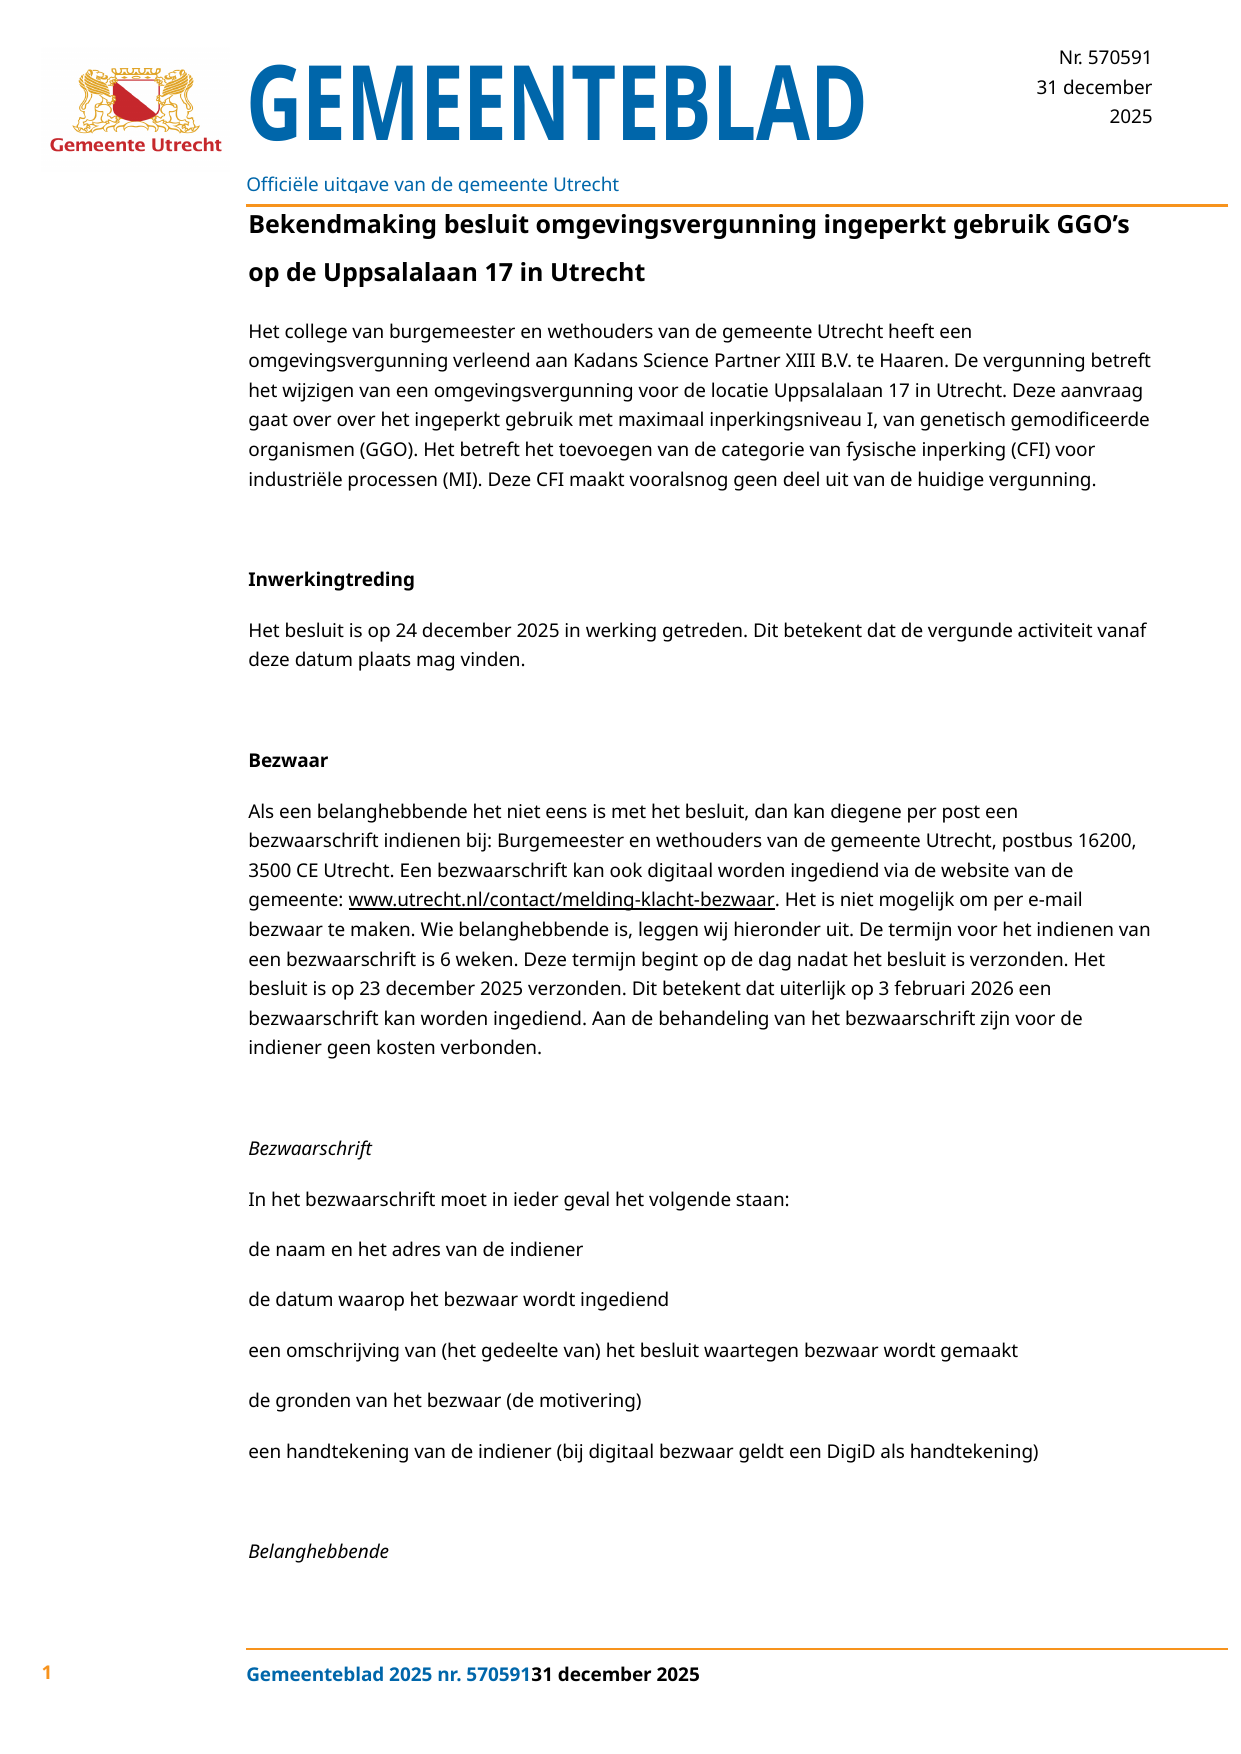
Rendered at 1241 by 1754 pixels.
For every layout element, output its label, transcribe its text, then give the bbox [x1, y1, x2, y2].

text een omschrijving van (het gedeelte van) het besluit waartegen bezwaar wordt gemaakt [248, 1337, 1152, 1363]
text Bekendmaking besluit omgevingsvergunning ingeperkt gebruik GGO’s op de Uppsalalaan 17 in Utrecht [248, 207, 1152, 288]
text In het bezwaarschrift moet in ieder geval het volgende staan: [248, 1186, 1152, 1212]
picture [41, 47, 231, 172]
text Het besluit is op 24 december 2025 in werking getreden. Dit betekent dat de vergunde activiteit vanaf deze datum plaats mag vinden. [248, 617, 1152, 672]
text de datum waarop het bezwaar wordt ingediend [248, 1287, 1152, 1312]
text een handtekening van de indiener (bij digitaal bezwaar geldt een DigiD als handtekening) [248, 1438, 1152, 1464]
text de naam en het adres van de indiener [248, 1236, 1152, 1262]
text Bezwaarschrift [248, 1135, 1152, 1161]
text Bezwaar [248, 747, 1152, 773]
text Het college van burgemeester en wethouders van de gemeente Utrecht heeft een omgevingsvergunning verleend aan Kadans Science Partner XIII B.V. te Haaren. De vergunning betreft het wijzigen van een omgevingsvergunning voor de locatie Uppsalalaan 17 in Utrecht. Deze aanvraag gaat over over het ingeperkt gebruik met maximaal inperkingsniveau I, van genetisch gemodificeerde organismen (GGO). Het betreft het toevoegen van de categorie van fysische inperking (CFI) voor industriële processen (MI). Deze CFI maakt vooralsnog geen deel uit van de huidige vergunning. [248, 318, 1152, 492]
text Als een belanghebbende het niet eens is met het besluit, dan kan diegene per post een bezwaarschrift indienen bij: Burgemeester en wethouders van de gemeente Utrecht, postbus 16200, 3500 CE Utrecht. Een bezwaarschrift kan ook digitaal worden ingediend via de website van de gemeente: www.utrecht.nl/contact/melding-klacht-bezwaar. Het is niet mogelijk om per e-mail bezwaar te maken. Wie belanghebbende is, leggen wij hieronder uit. De termijn voor het indienen van een bezwaarschrift is 6 weken. Deze termijn begint op de dag nadat het besluit is verzonden. Het besluit is op 23 december 2025 verzonden. Dit betekent dat uiterlijk op 3 februari 2026 een bezwaarschrift kan worden ingediend. Aan de behandeling van het bezwaarschrift zijn voor de indiener geen kosten verbonden. [248, 798, 1152, 1060]
text Belanghebbende [248, 1539, 1152, 1564]
text Inwerkingtreding [248, 567, 1152, 592]
text de gronden van het bezwaar (de motivering) [248, 1387, 1152, 1413]
